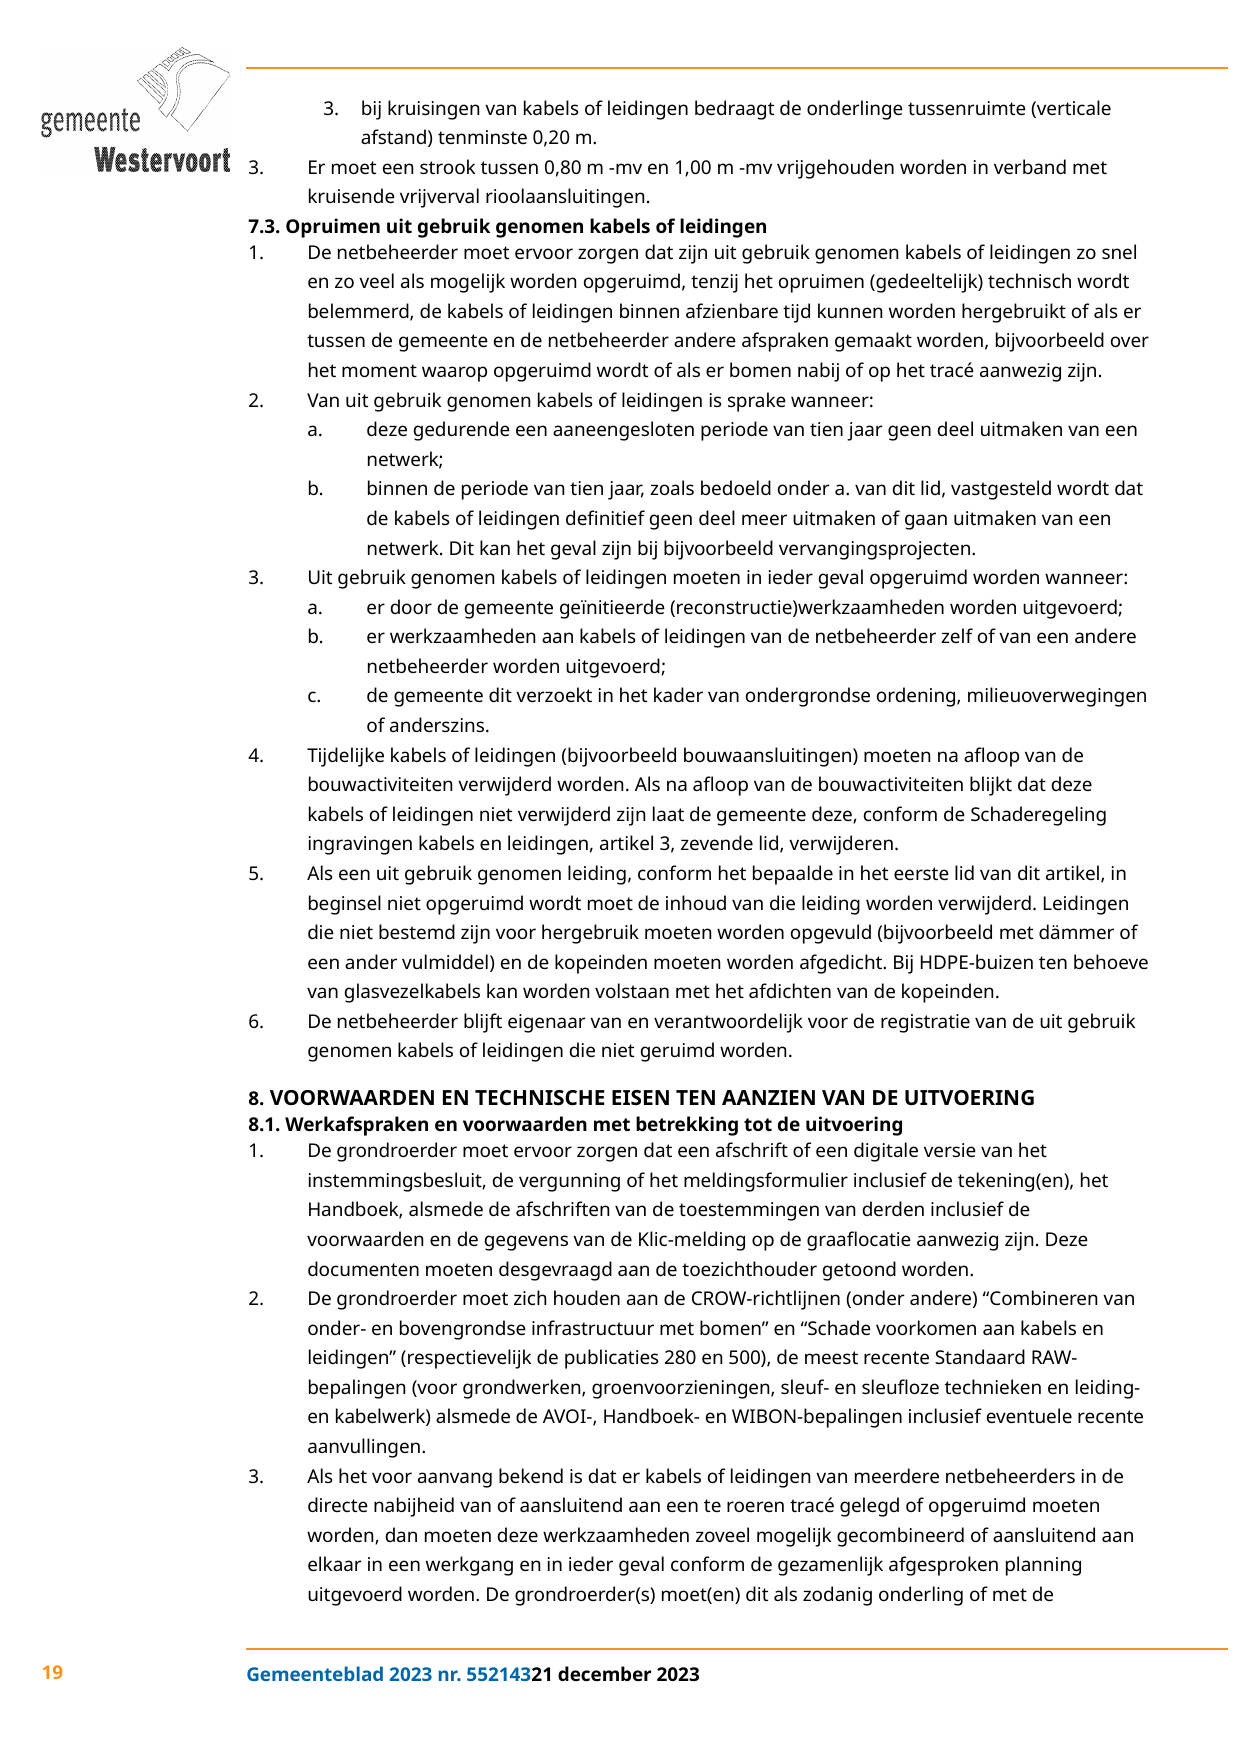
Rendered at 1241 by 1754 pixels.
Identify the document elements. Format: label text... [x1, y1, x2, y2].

list bij kruisingen van kabels of leidingen bedraagt de onderlinge tussenruimte (verticale afstand) tenminste 0,20 m. [323, 95, 1152, 150]
text 8. VOORWAARDEN EN TECHNISCHE EISEN TEN AANZIEN VAN DE UITVOERING [248, 1083, 1152, 1112]
list er werkzaamheden aan kabels of leidingen van de netbeheerder zelf of van een andere netbeheerder worden uitgevoerd; [307, 623, 1152, 679]
list Tijdelijke kabels of leidingen (bijvoorbeeld bouwaansluitingen) moeten na afloop van de bouwactiviteiten verwijderd worden. Als na afloop van de bouwactiviteiten blijkt dat deze kabels of leidingen niet verwijderd zijn laat de gemeente deze, conform de Schaderegeling ingravingen kabels en leidingen, artikel 3, zevende lid, verwijderen. [248, 742, 1152, 856]
list de gemeente dit verzoekt in het kader van ondergrondse ordening, milieuoverwegingen of anderszins. [307, 683, 1152, 738]
list Van uit gebruik genomen kabels of leidingen is sprake wanneer: [248, 387, 1152, 412]
list Uit gebruik genomen kabels of leidingen moeten in ieder geval opgeruimd worden wanneer: [248, 564, 1152, 590]
list De netbeheerder blijft eigenaar van en verantwoordelijk voor de registratie van de uit gebruik genomen kabels of leidingen die niet geruimd worden. [248, 1008, 1152, 1063]
text 8.1. Werkafspraken en voorwaarden met betrekking tot de uitvoering [248, 1112, 1152, 1137]
list De grondroerder moet zich houden aan de CROW-richtlijnen (onder andere) “Combineren van onder- en bovengrondse infrastructuur met bomen” en “Schade voorkomen aan kabels en leidingen” (respectievelijk de publicaties 280 en 500), de meest recente Standaard RAW-bepalingen (voor grondwerken, groenvoorzieningen, sleuf- en sleufloze technieken en leiding- en kabelwerk) alsmede de AVOI-, Handboek- en WIBON-bepalingen inclusief eventuele recente aanvullingen. [248, 1285, 1152, 1459]
list binnen de periode van tien jaar, zoals bedoeld onder a. van dit lid, vastgesteld wordt dat de kabels of leidingen definitief geen deel meer uitmaken of gaan uitmaken van een netwerk. Dit kan het geval zijn bij bijvoorbeeld vervangingsprojecten. [307, 476, 1152, 560]
list De grondroerder moet ervoor zorgen dat een afschrift of een digitale versie van het instemmingsbesluit, de vergunning of het meldingsformulier inclusief de tekening(en), het Handboek, alsmede de afschriften van de toestemmingen van derden inclusief de voorwaarden en de gegevens van de Klic-melding op de graaflocatie aanwezig zijn. Deze documenten moeten desgevraagd aan de toezichthouder getoond worden. [248, 1137, 1152, 1281]
text 7.3. Opruimen uit gebruik genomen kabels of leidingen [248, 213, 1152, 239]
list er door de gemeente geïnitieerde (reconstructie)werkzaamheden worden uitgevoerd; [307, 594, 1152, 619]
list Als het voor aanvang bekend is dat er kabels of leidingen van meerdere netbeheerders in de directe nabijheid van of aansluitend aan een te roeren tracé gelegd of opgeruimd moeten worden, dan moeten deze werkzaamheden zoveel mogelijk gecombineerd of aansluitend aan elkaar in een werkgang en in ieder geval conform de gezamenlijk afgesproken planning uitgevoerd worden. De grondroerder(s) moet(en) dit als zodanig onderling of met de [248, 1463, 1152, 1607]
list Er moet een strook tussen 0,80 m -mv en 1,00 m -mv vrijgehouden worden in verband met kruisende vrijverval rioolaansluitingen. [248, 154, 1152, 209]
list De netbeheerder moet ervoor zorgen dat zijn uit gebruik genomen kabels of leidingen zo snel en zo veel als mogelijk worden opgeruimd, tenzij het opruimen (gedeeltelijk) technisch wordt belemmerd, de kabels of leidingen binnen afzienbare tijd kunnen worden hergebruikt of als er tussen de gemeente en de netbeheerder andere afspraken gemaakt worden, bijvoorbeeld over het moment waarop opgeruimd wordt of als er bomen nabij of op het tracé aanwezig zijn. [248, 239, 1152, 383]
list deze gedurende een aaneengesloten periode van tien jaar geen deel uitmaken van een netwerk; [307, 416, 1152, 472]
picture [41, 47, 231, 172]
list Als een uit gebruik genomen leiding, conform het bepaalde in het eerste lid van dit artikel, in beginsel niet opgeruimd wordt moet de inhoud van die leiding worden verwijderd. Leidingen die niet bestemd zijn voor hergebruik moeten worden opgevuld (bijvoorbeeld met dämmer of een ander vulmiddel) en de kopeinden moeten worden afgedicht. Bij HDPE-buizen ten behoeve van glasvezelkabels kan worden volstaan met het afdichten van de kopeinden. [248, 860, 1152, 1004]
